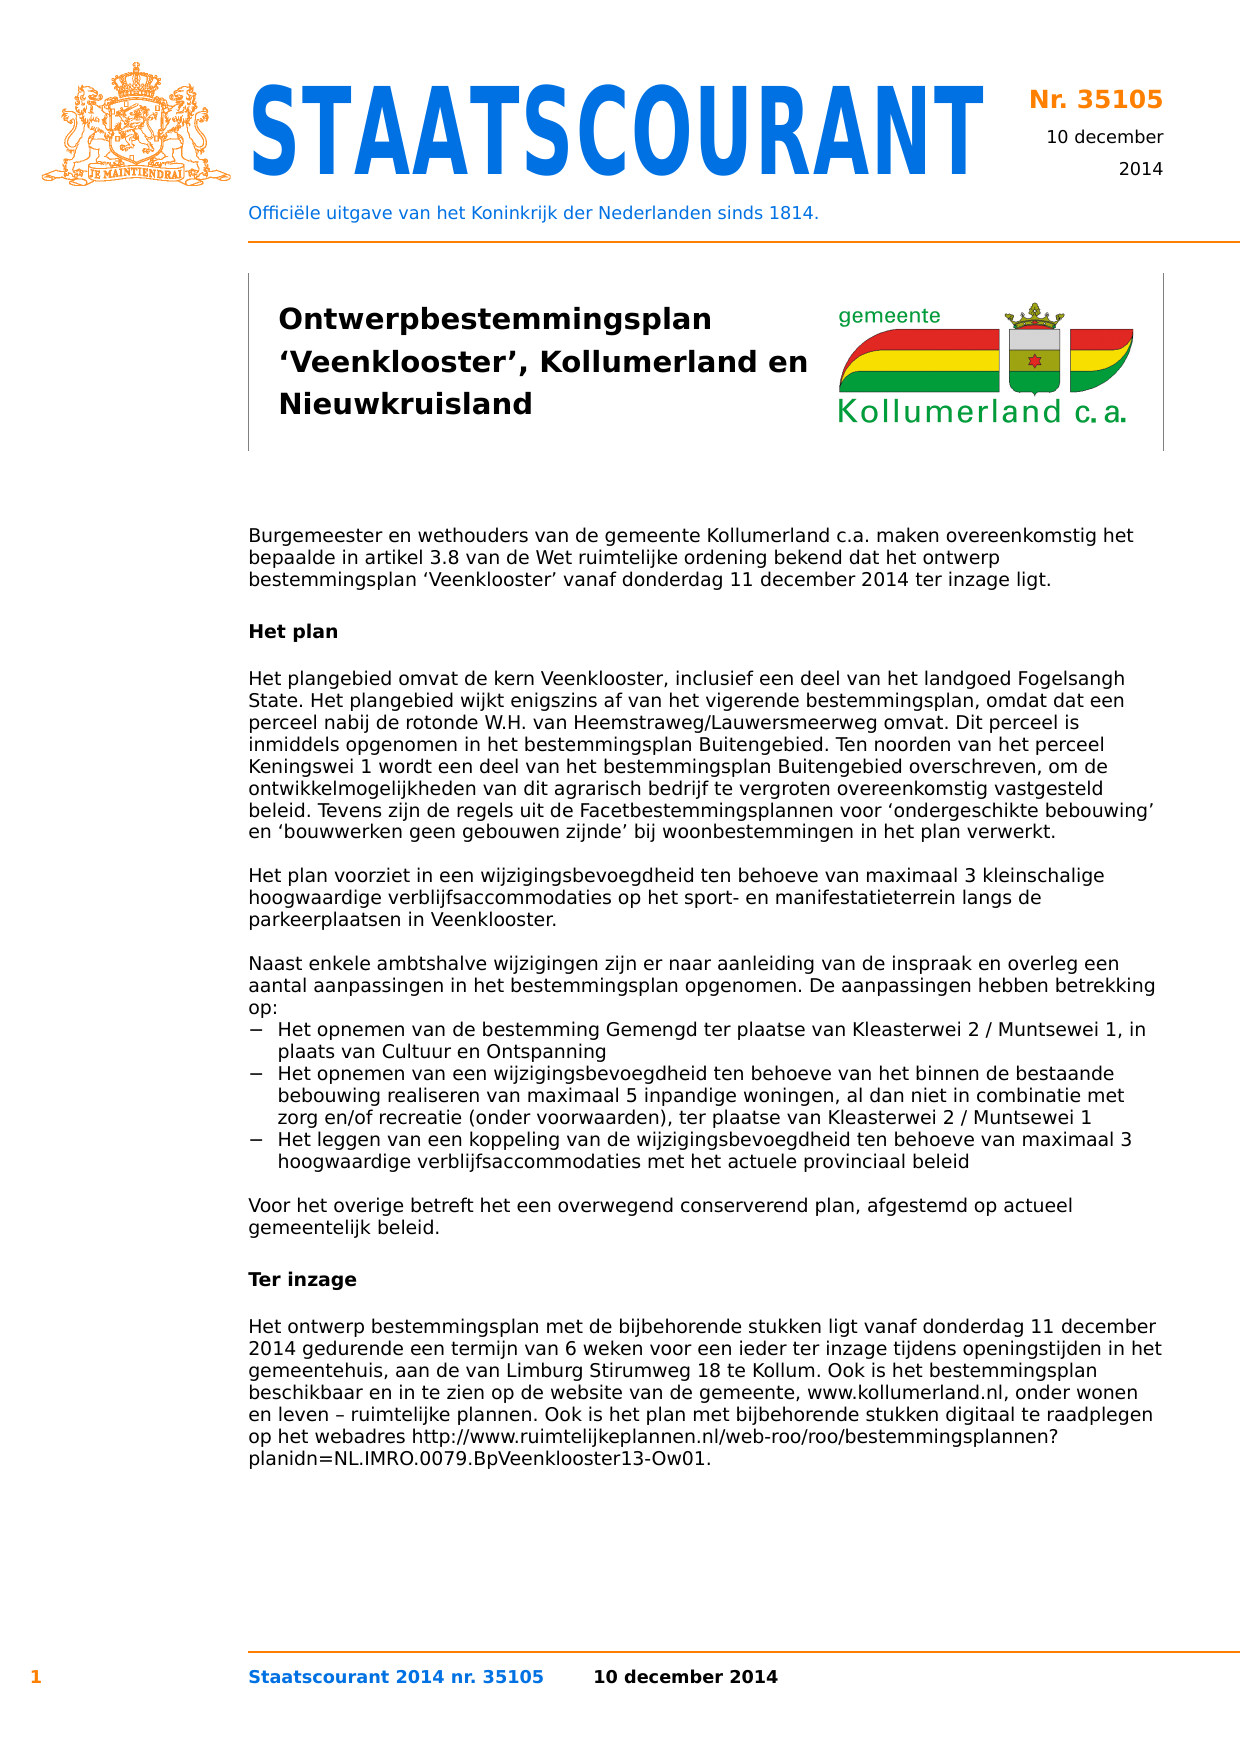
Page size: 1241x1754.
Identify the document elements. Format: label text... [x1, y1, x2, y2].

table_header [25, 62, 248, 241]
text Voor het overige betreft het een overwegend conserverend plan, afgestemd op actueel gemeentelijk beleid. [248, 1195, 1163, 1239]
table_header STAATSCOURANT [248, 62, 998, 203]
text Het plan voorziet in een wijzigingsbevoegdheid ten behoeve van maximaal 3 kleinschalige hoogwaardige verblijfsaccommodaties op het sport- en manifestatieterrein langs de parkeerplaatsen in Veenklooster. [248, 865, 1163, 931]
text − Het leggen van een koppeling van de wijzigingsbevoegdheid ten behoeve van maximaal 3 hoogwaardige verblijfsaccommodaties met het actuele provinciaal beleid [248, 1129, 1163, 1173]
picture [838, 302, 1134, 427]
subtitle Het plan [248, 621, 1163, 643]
text Burgemeester en wethouders van de gemeente Kollumerland c.a. maken overeenkomstig het bepaalde in artikel 3.8 van de Wet ruimtelijke ordening bekend dat het ontwerp bestemmingsplan ‘Veenklooster’ vanaf donderdag 11 december 2014 ter inzage ligt. [248, 525, 1163, 591]
text − Het opnemen van de bestemming Gemengd ter plaatse van Kleasterwei 2 / Muntsewei 1, in plaats van Cultuur en Ontspanning [248, 1019, 1163, 1063]
text Het plangebied omvat de kern Veenklooster, inclusief een deel van het landgoed Fogelsangh State. Het plangebied wijkt enigszins af van het vigerende bestemmingsplan, omdat dat een perceel nabij de rotonde W.H. van Heemstraweg/Lauwersmeerweg omvat. Dit perceel is inmiddels opgenomen in het bestemmingsplan Buitengebied. Ten noorden van het perceel Keningswei 1 wordt een deel van het bestemmingsplan Buitengebied overschreven, om de ontwikkelmogelijkheden van dit agrarisch bedrijf te vergroten overeenkomstig vastgesteld beleid. Tevens zijn de regels uit de Facetbestemmingsplannen voor ‘ondergeschikte bebouwing’ en ‘bouwwerken geen gebouwen zijnde’ bij woonbestemmingen in het plan verwerkt. [248, 668, 1163, 843]
table_header Nr. 35105 [998, 62, 1240, 121]
text − Het opnemen van een wijzigingsbevoegdheid ten behoeve van het binnen de bestaande bebouwing realiseren van maximaal 5 inpandige woningen, al dan niet in combinatie met zorg en/of recreatie (onder voorwaarden), ter plaatse van Kleasterwei 2 / Muntsewei 1 [248, 1063, 1163, 1129]
text Naast enkele ambtshalve wijzigingen zijn er naar aanleiding van de inspraak en overleg een aantal aanpassingen in het bestemmingsplan opgenomen. De aanpassingen hebben betrekking op: [248, 953, 1163, 1019]
picture [41, 62, 231, 186]
subtitle Ontwerpbestemmingsplan ‘Veenklooster’, Kollumerland en Nieuwkruisland [249, 273, 1163, 451]
table_cell 10 december [998, 121, 1240, 153]
table_cell 2014 [998, 153, 1240, 203]
table_cell Officiële uitgave van het Koninkrijk der Nederlanden sinds 1814. [248, 203, 1240, 241]
subtitle Ter inzage [248, 1269, 1163, 1291]
text Het ontwerp bestemmingsplan met de bijbehorende stukken ligt vanaf donderdag 11 december 2014 gedurende een termijn van 6 weken voor een ieder ter inzage tijdens openingstijden in het gemeentehuis, aan de van Limburg Stirumweg 18 te Kollum. Ook is het bestemmingsplan beschikbaar en in te zien op de website van de gemeente, www.kollumerland.nl, onder wonen en leven – ruimtelijke plannen. Ook is het plan met bijbehorende stukken digitaal te raadplegen op het webadres http://www.ruimtelijkeplannen.nl/web-roo/roo/bestemmingsplannen?planidn=NL.IMRO.0079.BpVeenklooster13-Ow01. [248, 1316, 1163, 1469]
